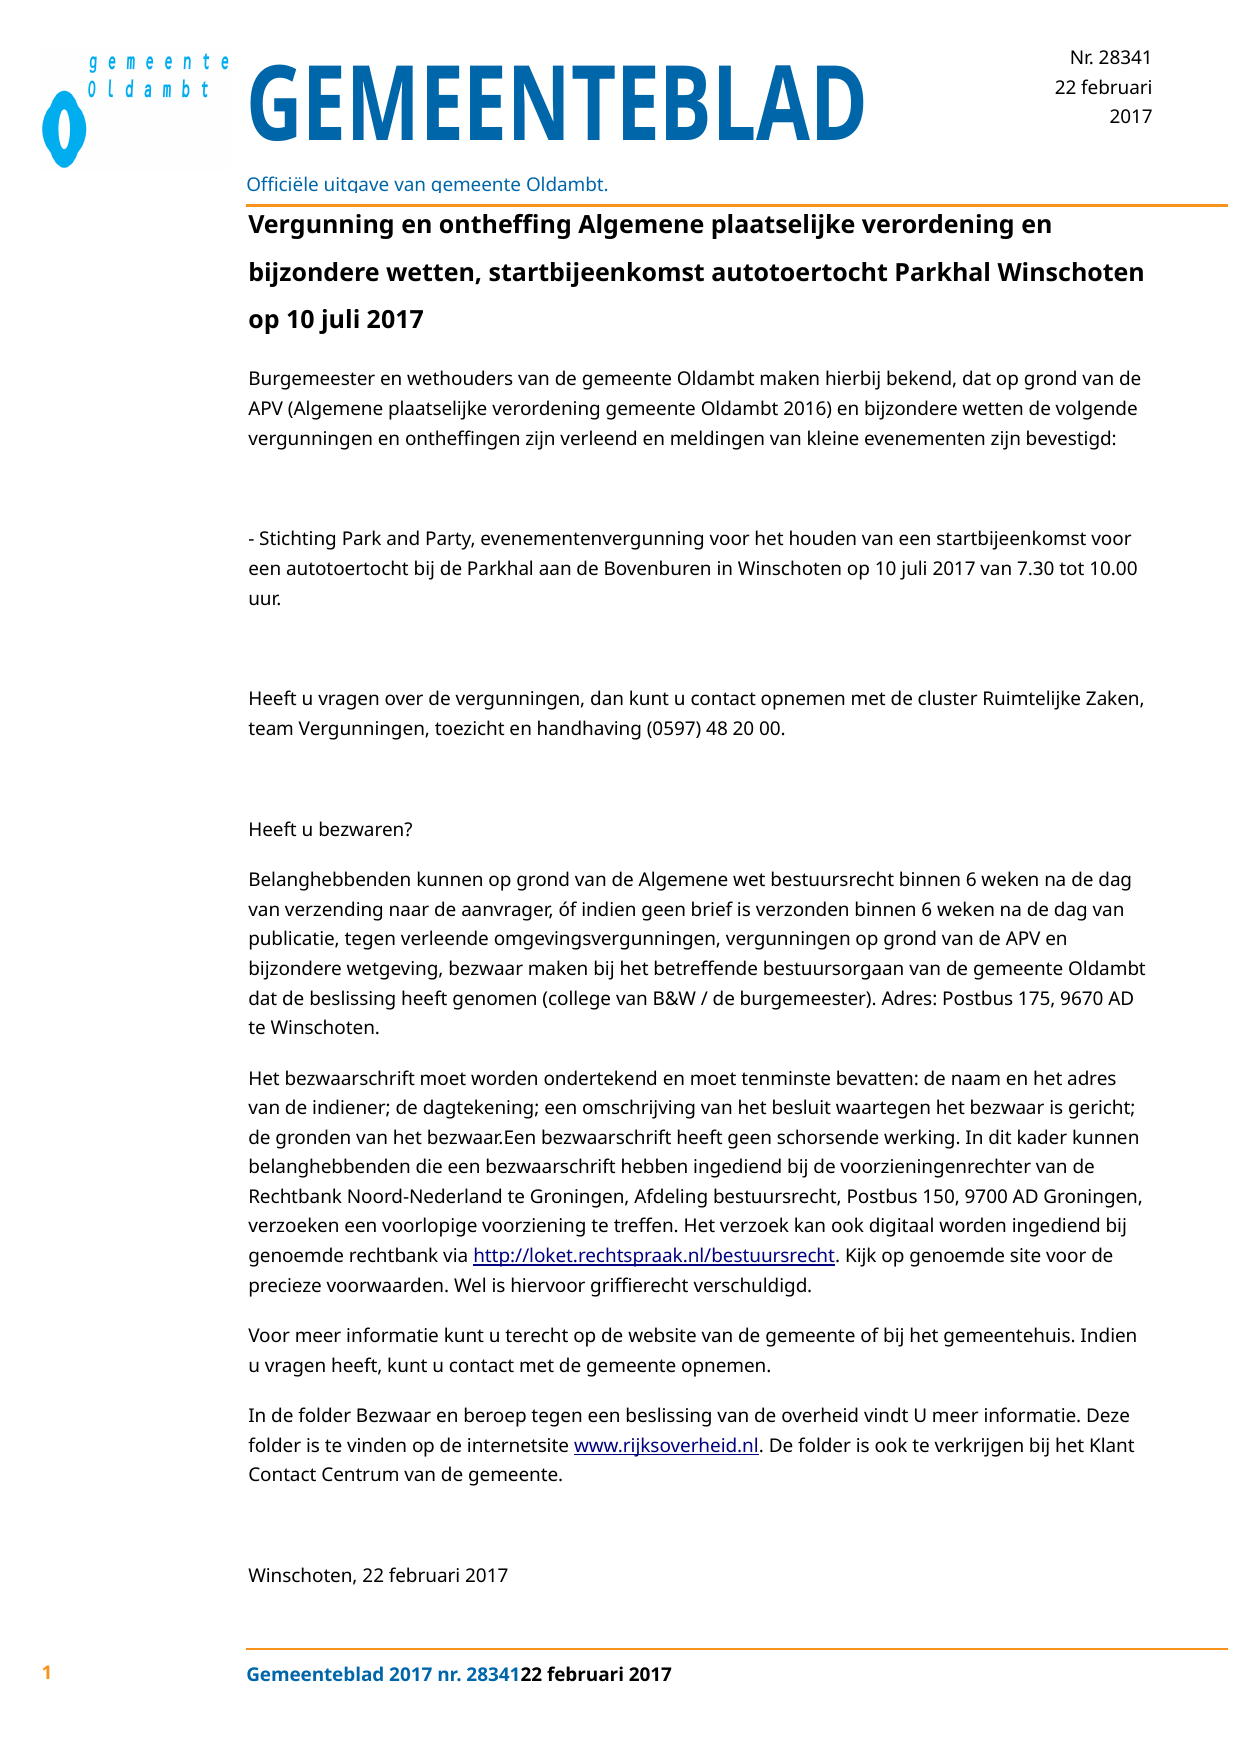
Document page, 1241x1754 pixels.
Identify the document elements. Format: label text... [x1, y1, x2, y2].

text - Stichting Park and Party, evenementenvergunning voor het houden van een startbijeenkomst voor een autotoertocht bij de Parkhal aan de Bovenburen in Winschoten op 10 juli 2017 van 7.30 tot 10.00 uur. [248, 526, 1152, 610]
text Voor meer informatie kunt u terecht op de website van de gemeente of bij het gemeentehuis. Indien u vragen heeft, kunt u contact met de gemeente opnemen. [248, 1322, 1152, 1377]
text Heeft u vragen over de vergunningen, dan kunt u contact opnemen met de cluster Ruimtelijke Zaken, team Vergunningen, toezicht en handhaving (0597) 48 20 00. [248, 686, 1152, 741]
text Winschoten, 22 februari 2017 [248, 1562, 1152, 1588]
text Vergunning en ontheffing Algemene plaatselijke verordening en bijzondere wetten, startbijeenkomst autotoertocht Parkhal Winschoten op 10 juli 2017 [248, 207, 1152, 336]
picture [41, 47, 231, 172]
text Heeft u bezwaren? [248, 816, 1152, 842]
text Het bezwaarschrift moet worden ondertekend en moet tenminste bevatten: de naam en het adres van de indiener; de dagtekening; een omschrijving van het besluit waartegen het bezwaar is gericht; de gronden van het bezwaar.Een bezwaarschrift heeft geen schorsende werking. In dit kader kunnen belanghebbenden die een bezwaarschrift hebben ingediend bij de voorzieningenrechter van de Rechtbank Noord-Nederland te Groningen, Afdeling bestuursrecht, Postbus 150, 9700 AD Groningen, verzoeken een voorlopige voorziening te treffen. Het verzoek kan ook digitaal worden ingediend bij genoemde rechtbank via http://loket.rechtspraak.nl/bestuursrecht. Kijk op genoemde site voor de precieze voorwaarden. Wel is hiervoor griffierecht verschuldigd. [248, 1065, 1152, 1297]
text Belanghebbenden kunnen op grond van de Algemene wet bestuursrecht binnen 6 weken na de dag van verzending naar de aanvrager, óf indien geen brief is verzonden binnen 6 weken na de dag van publicatie, tegen verleende omgevingsvergunningen, vergunningen op grond van de APV en bijzondere wetgeving, bezwaar maken bij het betreffende bestuursorgaan van de gemeente Oldambt dat de beslissing heeft genomen (college van B&W / de burgemeester). Adres: Postbus 175, 9670 AD te Winschoten. [248, 866, 1152, 1040]
text In de folder Bezwaar en beroep tegen een beslissing van de overheid vindt U meer informatie. Deze folder is te vinden op de internetsite www.rijksoverheid.nl. De folder is ook te verkrijgen bij het Klant Contact Centrum van de gemeente. [248, 1402, 1152, 1487]
text Burgemeester en wethouders van de gemeente Oldambt maken hierbij bekend, dat op grond van de APV (Algemene plaatselijke verordening gemeente Oldambt 2016) en bijzondere wetten de volgende vergunningen en ontheffingen zijn verleend en meldingen van kleine evenementen zijn bevestigd: [248, 366, 1152, 450]
